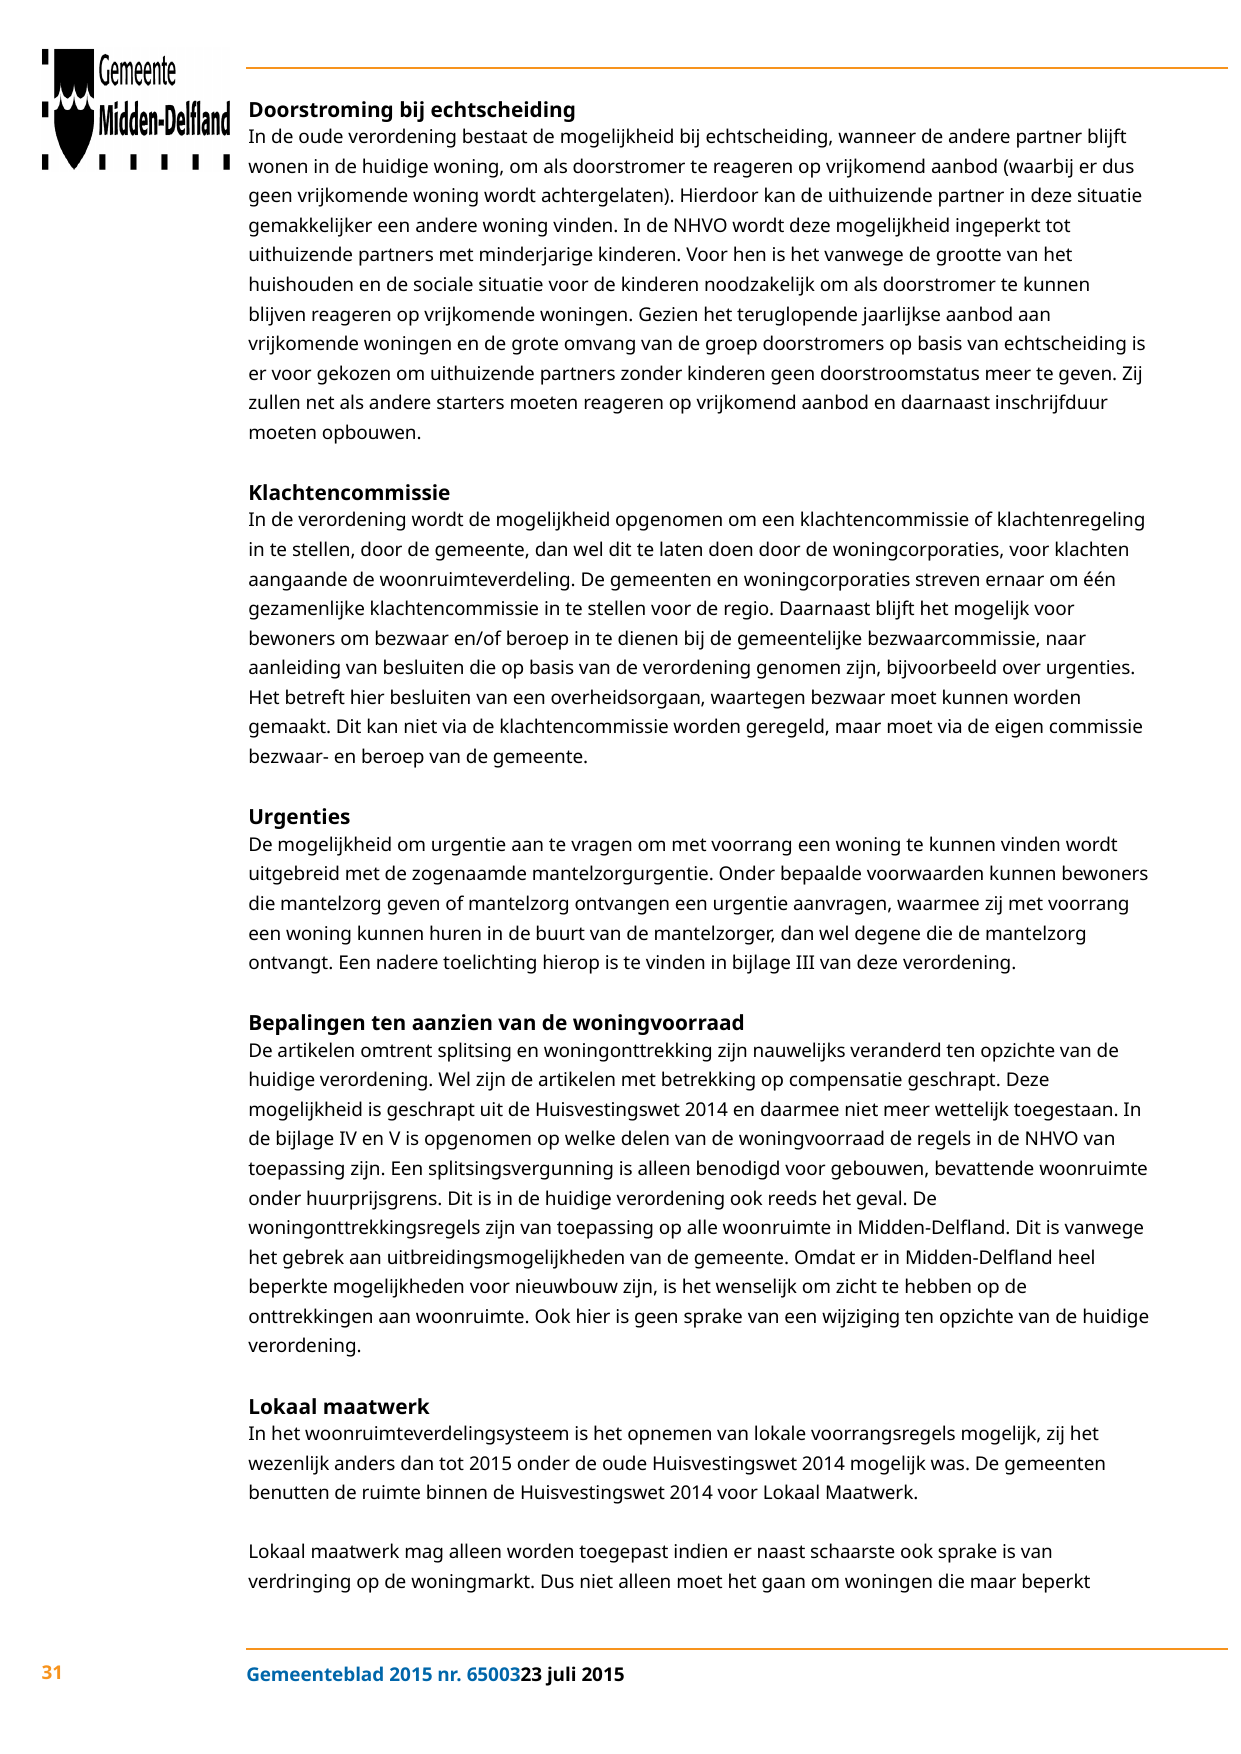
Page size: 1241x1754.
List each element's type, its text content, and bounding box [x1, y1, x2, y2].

text Bepalingen ten aanzien van de woningvoorraad [248, 1008, 1152, 1037]
text In de verordening wordt de mogelijkheid opgenomen om een klachtencommissie of klachtenregeling in te stellen, door de gemeente, dan wel dit te laten doen door de woningcorporaties, voor klachten aangaande de woonruimteverdeling. De gemeenten en woningcorporaties streven ernaar om één gezamenlijke klachtencommissie in te stellen voor de regio. Daarnaast blijft het mogelijk voor bewoners om bezwaar en/of beroep in te dienen bij de gemeentelijke bezwaarcommissie, naar aanleiding van besluiten die op basis van de verordening genomen zijn, bijvoorbeeld over urgenties. Het betreft hier besluiten van een overheidsorgaan, waartegen bezwaar moet kunnen worden gemaakt. Dit kan niet via de klachtencommissie worden geregeld, maar moet via de eigen commissie bezwaar- en beroep van de gemeente. [248, 507, 1152, 769]
text Lokaal maatwerk [248, 1392, 1152, 1420]
text In het woonruimteverdelingsysteem is het opnemen van lokale voorrangsregels mogelijk, zij het wezenlijk anders dan tot 2015 onder de oude Huisvestingswet 2014 mogelijk was. De gemeenten benutten de ruimte binnen de Huisvestingswet 2014 voor Lokaal Maatwerk. [248, 1420, 1152, 1505]
text De mogelijkheid om urgentie aan te vragen om met voorrang een woning te kunnen vinden wordt uitgebreid met de zogenaamde mantelzorgurgentie. Onder bepaalde voorwaarden kunnen bewoners die mantelzorg geven of mantelzorg ontvangen een urgentie aanvragen, waarmee zij met voorrang een woning kunnen huren in de buurt van de mantelzorger, dan wel degene die de mantelzorg ontvangt. Een nadere toelichting hierop is te vinden in bijlage III van deze verordening. [248, 831, 1152, 975]
text Lokaal maatwerk mag alleen worden toegepast indien er naast schaarste ook sprake is van verdringing op de woningmarkt. Dus niet alleen moet het gaan om woningen die maar beperkt [248, 1539, 1152, 1594]
text Doorstroming bij echtscheiding [248, 95, 1152, 123]
text In de oude verordening bestaat de mogelijkheid bij echtscheiding, wanneer de andere partner blijft wonen in de huidige woning, om als doorstromer te reageren op vrijkomend aanbod (waarbij er dus geen vrijkomende woning wordt achtergelaten). Hierdoor kan de uithuizende partner in deze situatie gemakkelijker een andere woning vinden. In de NHVO wordt deze mogelijkheid ingeperkt tot uithuizende partners met minderjarige kinderen. Voor hen is het vanwege de grootte van het huishouden en de sociale situatie voor de kinderen noodzakelijk om als doorstromer te kunnen blijven reageren op vrijkomende woningen. Gezien het teruglopende jaarlijkse aanbod aan vrijkomende woningen en de grote omvang van de groep doorstromers op basis van echtscheiding is er voor gekozen om uithuizende partners zonder kinderen geen doorstroomstatus meer te geven. Zij zullen net als andere starters moeten reageren op vrijkomend aanbod en daarnaast inschrijfduur moeten opbouwen. [248, 123, 1152, 445]
text Urgenties [248, 802, 1152, 831]
text Klachtencommissie [248, 478, 1152, 507]
text De artikelen omtrent splitsing en woningonttrekking zijn nauwelijks veranderd ten opzichte van de huidige verordening. Wel zijn de artikelen met betrekking op compensatie geschrapt. Deze mogelijkheid is geschrapt uit de Huisvestingswet 2014 en daarmee niet meer wettelijk toegestaan. In de bijlage IV en V is opgenomen op welke delen van de woningvoorraad de regels in de NHVO van toepassing zijn. Een splitsingsvergunning is alleen benodigd voor gebouwen, bevattende woonruimte onder huurprijsgrens. Dit is in de huidige verordening ook reeds het geval. De woningonttrekkingsregels zijn van toepassing op alle woonruimte in Midden-Delfland. Dit is vanwege het gebrek aan uitbreidingsmogelijkheden van de gemeente. Omdat er in Midden-Delfland heel beperkte mogelijkheden voor nieuwbouw zijn, is het wenselijk om zicht te hebben op de onttrekkingen aan woonruimte. Ook hier is geen sprake van een wijziging ten opzichte van de huidige verordening. [248, 1037, 1152, 1358]
picture [41, 47, 231, 172]
